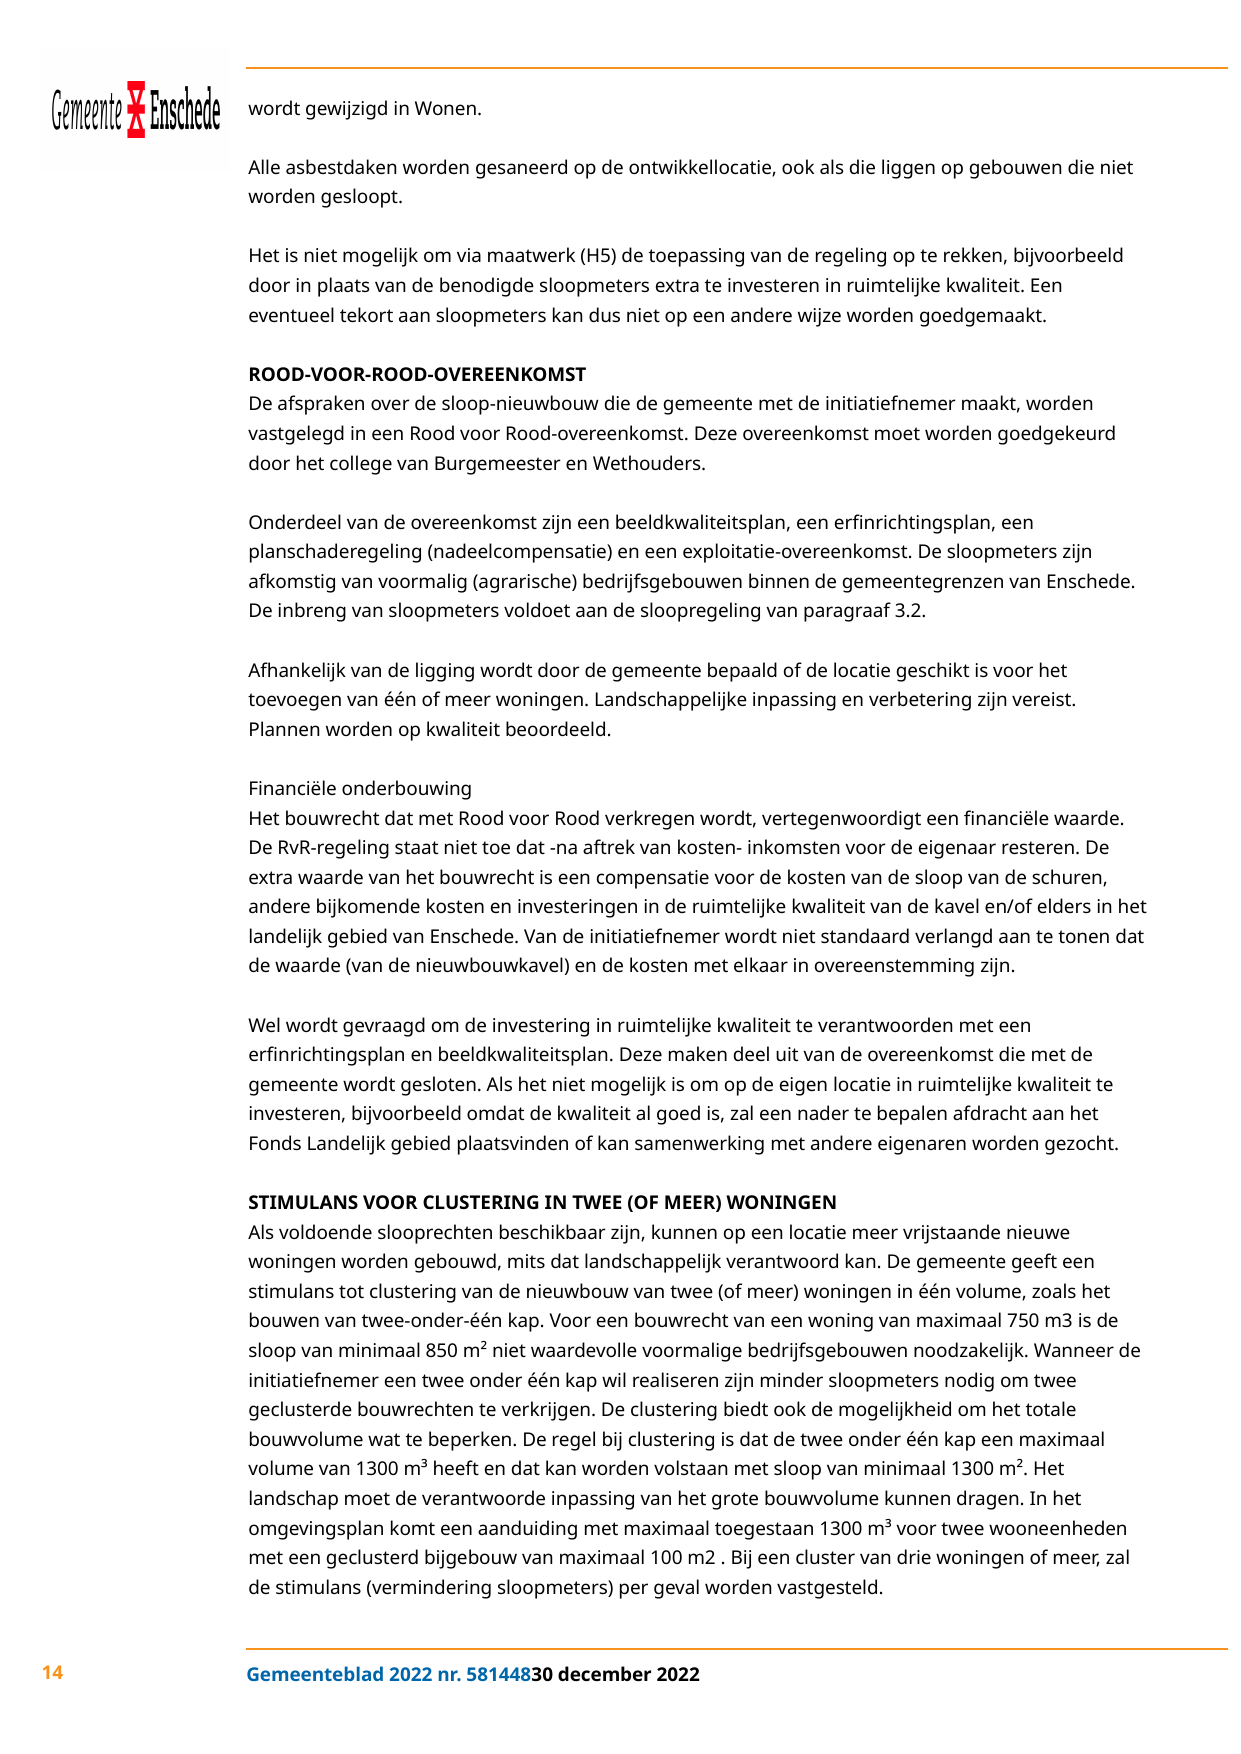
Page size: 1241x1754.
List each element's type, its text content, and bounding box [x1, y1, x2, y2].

text De afspraken over de sloop-nieuwbouw die de gemeente met de initiatiefnemer maakt, worden vastgelegd in een Rood voor Rood-overeenkomst. Deze overeenkomst moet worden goedgekeurd door het college van Burgemeester en Wethouders. [248, 391, 1152, 476]
text Als voldoende slooprechten beschikbaar zijn, kunnen op een locatie meer vrijstaande nieuwe woningen worden gebouwd, mits dat landschappelijk verantwoord kan. De gemeente geeft een stimulans tot clustering van de nieuwbouw van twee (of meer) woningen in één volume, zoals het bouwen van twee-onder-één kap. Voor een bouwrecht van een woning van maximaal 750 m3 is de sloop van minimaal 850 m² niet waardevolle voormalige bedrijfsgebouwen noodzakelijk. Wanneer de initiatiefnemer een twee onder één kap wil realiseren zijn minder sloopmeters nodig om twee geclusterde bouwrechten te verkrijgen. De clustering biedt ook de mogelijkheid om het totale bouwvolume wat te beperken. De regel bij clustering is dat de twee onder één kap een maximaal volume van 1300 m³ heeft en dat kan worden volstaan met sloop van minimaal 1300 m². Het landschap moet de verantwoorde inpassing van het grote bouwvolume kunnen dragen. In het omgevingsplan komt een aanduiding met maximaal toegestaan 1300 m³ voor twee wooneenheden met een geclusterd bijgebouw van maximaal 100 m2 . Bij een cluster van drie woningen of meer, zal de stimulans (vermindering sloopmeters) per geval worden vastgesteld. [248, 1219, 1152, 1600]
text wordt gewijzigd in Wonen. [248, 95, 1152, 121]
text Afhankelijk van de ligging wordt door de gemeente bepaald of de locatie geschikt is voor het toevoegen van één of meer woningen. Landschappelijke inpassing en verbetering zijn vereist. Plannen worden op kwaliteit beoordeeld. [248, 657, 1152, 742]
text Het bouwrecht dat met Rood voor Rood verkregen wordt, vertegenwoordigt een financiële waarde. De RvR-regeling staat niet toe dat -na aftrek van kosten- inkomsten voor de eigenaar resteren. De extra waarde van het bouwrecht is een compensatie voor de kosten van de sloop van de schuren, andere bijkomende kosten en investeringen in de ruimtelijke kwaliteit van de kavel en/of elders in het landelijk gebied van Enschede. Van de initiatiefnemer wordt niet standaard verlangd aan te tonen dat de waarde (van de nieuwbouwkavel) en de kosten met elkaar in overeenstemming zijn. [248, 805, 1152, 978]
text Alle asbestdaken worden gesaneerd op de ontwikkellocatie, ook als die liggen op gebouwen die niet worden gesloopt. [248, 154, 1152, 209]
text ROOD-VOOR-ROOD-OVEREENKOMST [248, 361, 1152, 387]
text Financiële onderbouwing [248, 775, 1152, 801]
picture [41, 47, 231, 172]
text Onderdeel van de overeenkomst zijn een beeldkwaliteitsplan, een erfinrichtingsplan, een planschaderegeling (nadeelcompensatie) en een exploitatie-overeenkomst. De sloopmeters zijn afkomstig van voormalig (agrarische) bedrijfsgebouwen binnen de gemeentegrenzen van Enschede. De inbreng van sloopmeters voldoet aan de sloopregeling van paragraaf 3.2. [248, 509, 1152, 623]
text Het is niet mogelijk om via maatwerk (H5) de toepassing van de regeling op te rekken, bijvoorbeeld door in plaats van de benodigde sloopmeters extra te investeren in ruimtelijke kwaliteit. Een eventueel tekort aan sloopmeters kan dus niet op een andere wijze worden goedgemaakt. [248, 243, 1152, 328]
text Wel wordt gevraagd om de investering in ruimtelijke kwaliteit te verantwoorden met een erfinrichtingsplan en beeldkwaliteitsplan. Deze maken deel uit van de overeenkomst die met de gemeente wordt gesloten. Als het niet mogelijk is om op de eigen locatie in ruimtelijke kwaliteit te investeren, bijvoorbeeld omdat de kwaliteit al goed is, zal een nader te bepalen afdracht aan het Fonds Landelijk gebied plaatsvinden of kan samenwerking met andere eigenaren worden gezocht. [248, 1012, 1152, 1156]
text STIMULANS VOOR CLUSTERING IN TWEE (OF MEER) WONINGEN [248, 1189, 1152, 1215]
